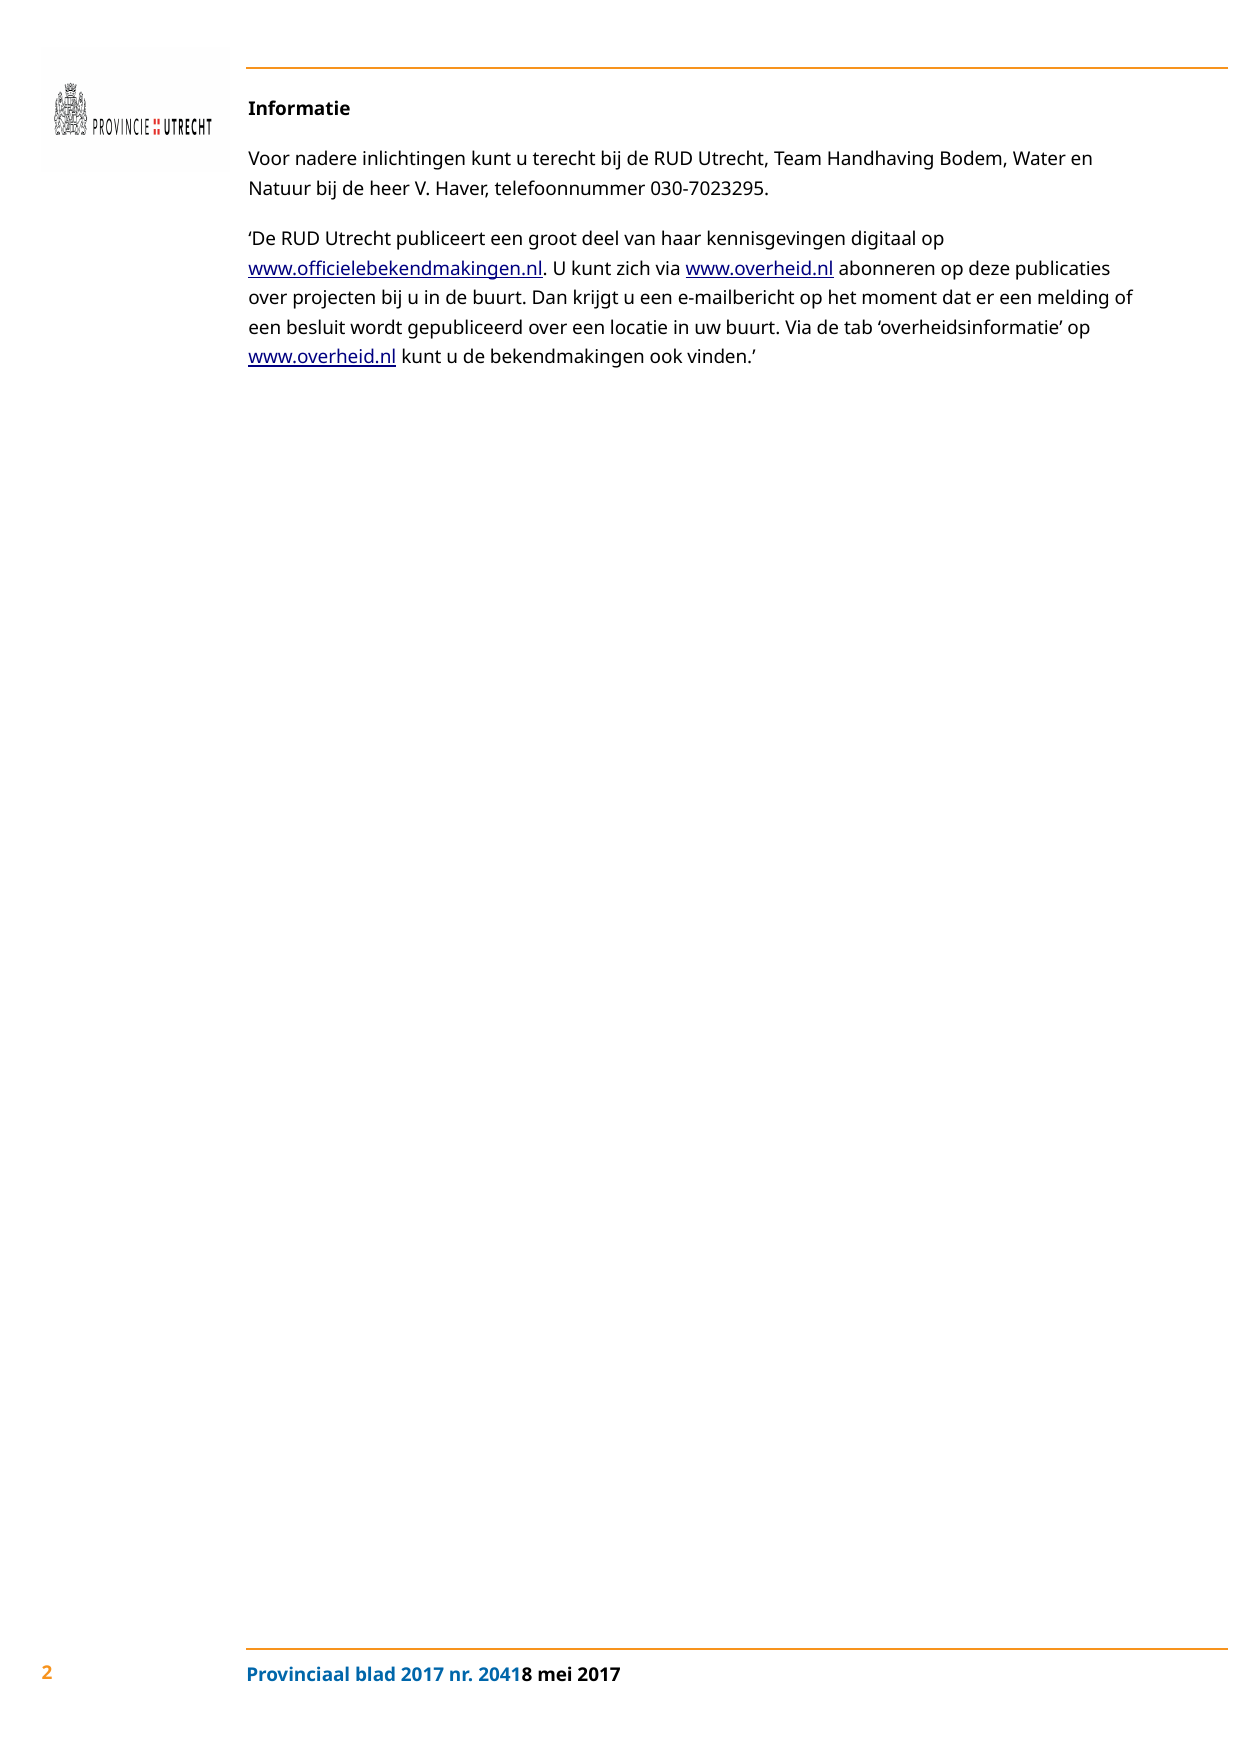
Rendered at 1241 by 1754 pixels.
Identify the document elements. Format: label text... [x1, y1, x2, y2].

picture [41, 47, 231, 172]
text Voor nadere inlichtingen kunt u terecht bij de RUD Utrecht, Team Handhaving Bodem, Water en Natuur bij de heer V. Haver, telefoonnummer 030-7023295. [248, 145, 1152, 201]
text Informatie [248, 95, 1152, 121]
text ‘De RUD Utrecht publiceert een groot deel van haar kennisgevingen digitaal op www.officielebekendmakingen.nl. U kunt zich via www.overheid.nl abonneren op deze publicaties over projecten bij u in de buurt. Dan krijgt u een e-mailbericht op het moment dat er een melding of een besluit wordt gepubliceerd over een locatie in uw buurt. Via de tab ‘overheidsinformatie’ op www.overheid.nl kunt u de bekendmakingen ook vinden.’ [248, 225, 1152, 369]
